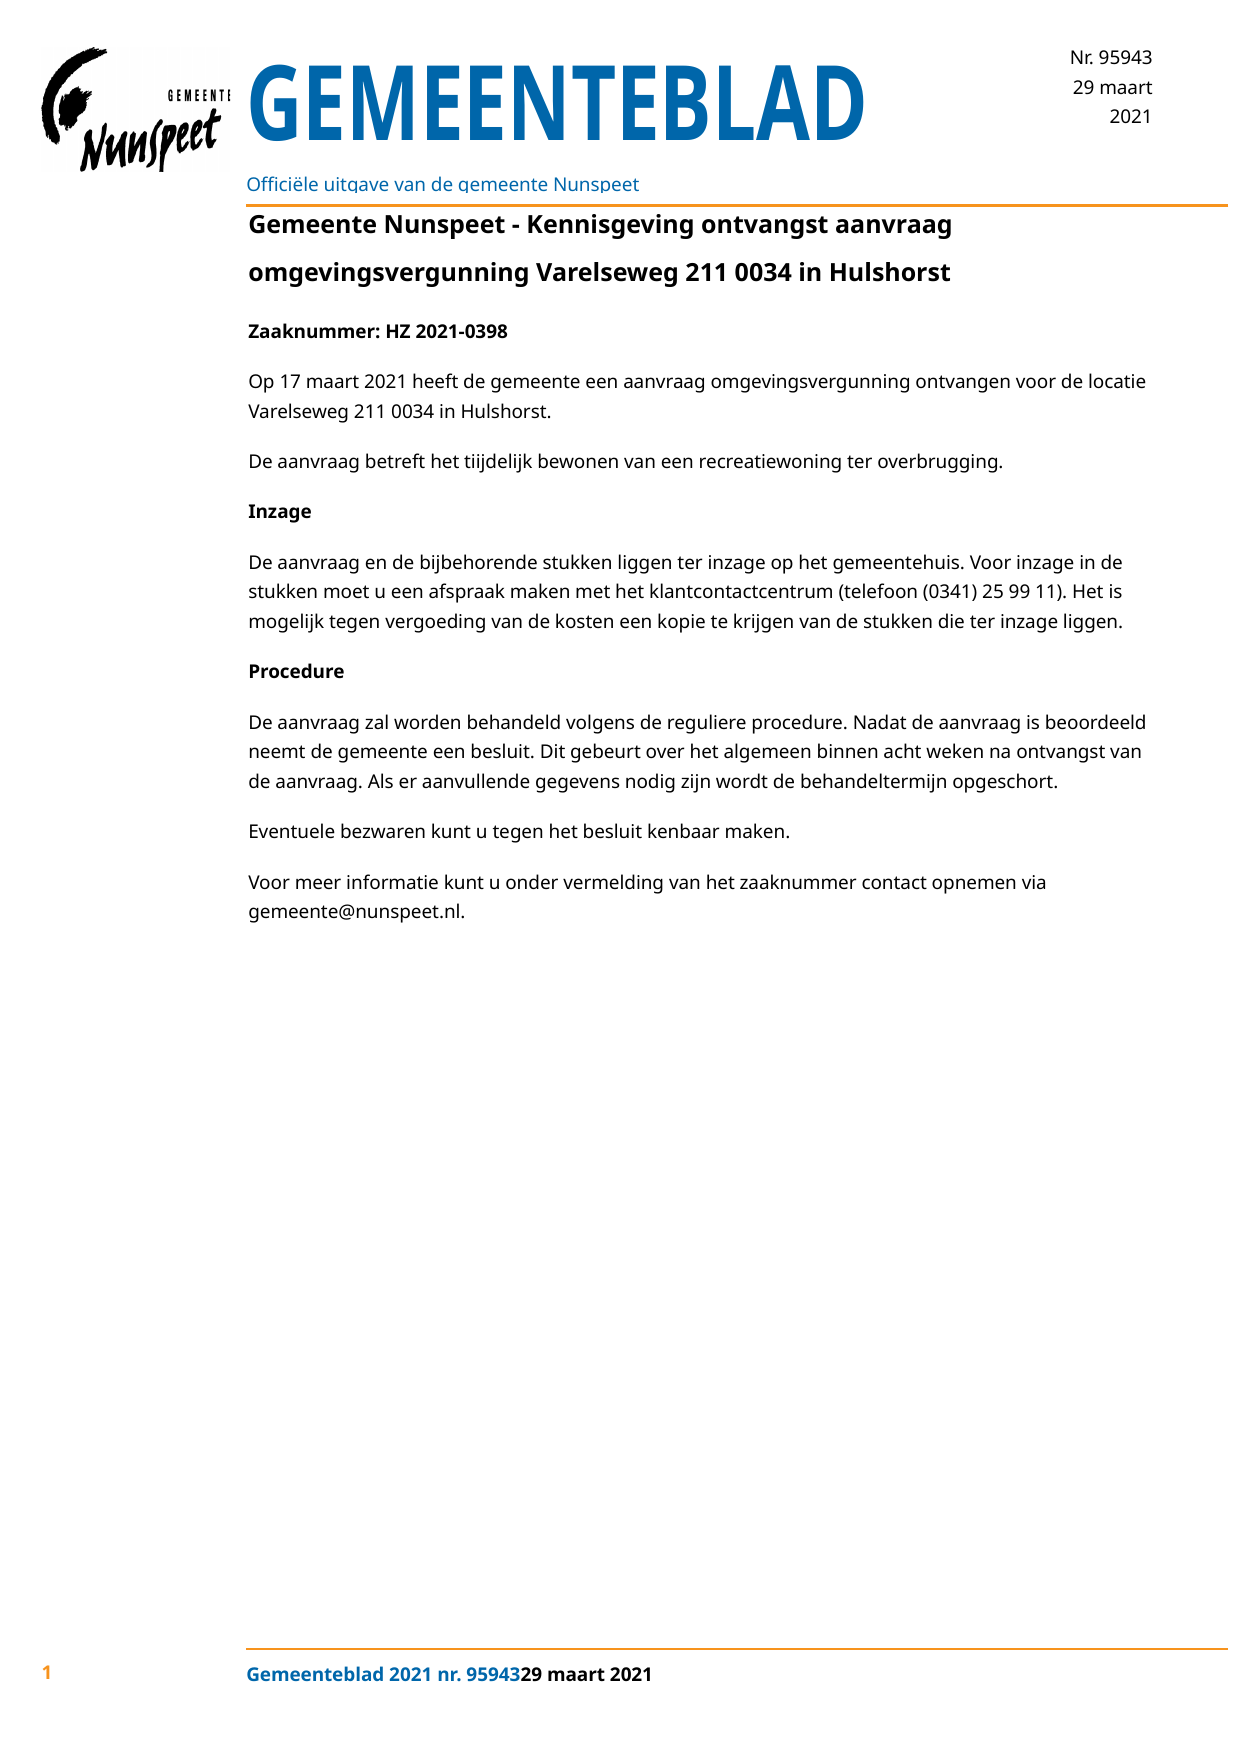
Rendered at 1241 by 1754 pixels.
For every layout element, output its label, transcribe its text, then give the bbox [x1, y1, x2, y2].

text Voor meer informatie kunt u onder vermelding van het zaaknummer contact opnemen via gemeente@nunspeet.nl. [248, 869, 1152, 924]
text De aanvraag zal worden behandeld volgens de reguliere procedure. Nadat de aanvraag is beoordeeld neemt de gemeente een besluit. Dit gebeurt over het algemeen binnen acht weken na ontvangst van de aanvraag. Als er aanvullende gegevens nodig zijn wordt de behandeltermijn opgeschort. [248, 709, 1152, 794]
text Gemeente Nunspeet - Kennisgeving ontvangst aanvraag omgevingsvergunning Varelseweg 211 0034 in Hulshorst [248, 207, 1152, 288]
text Zaaknummer: HZ 2021-0398 [248, 318, 1152, 344]
text Procedure [248, 659, 1152, 684]
text De aanvraag betreft het tiijdelijk bewonen van een recreatiewoning ter overbrugging. [248, 448, 1152, 474]
text Inzage [248, 499, 1152, 524]
text De aanvraag en de bijbehorende stukken liggen ter inzage op het gemeentehuis. Voor inzage in de stukken moet u een afspraak maken met het klantcontactcentrum (telefoon (0341) 25 99 11). Het is mogelijk tegen vergoeding van de kosten een kopie te krijgen van de stukken die ter inzage liggen. [248, 549, 1152, 634]
text Op 17 maart 2021 heeft de gemeente een aanvraag omgevingsvergunning ontvangen voor de locatie Varelseweg 211 0034 in Hulshorst. [248, 368, 1152, 424]
text Eventuele bezwaren kunt u tegen het besluit kenbaar maken. [248, 819, 1152, 844]
picture [41, 47, 231, 172]
